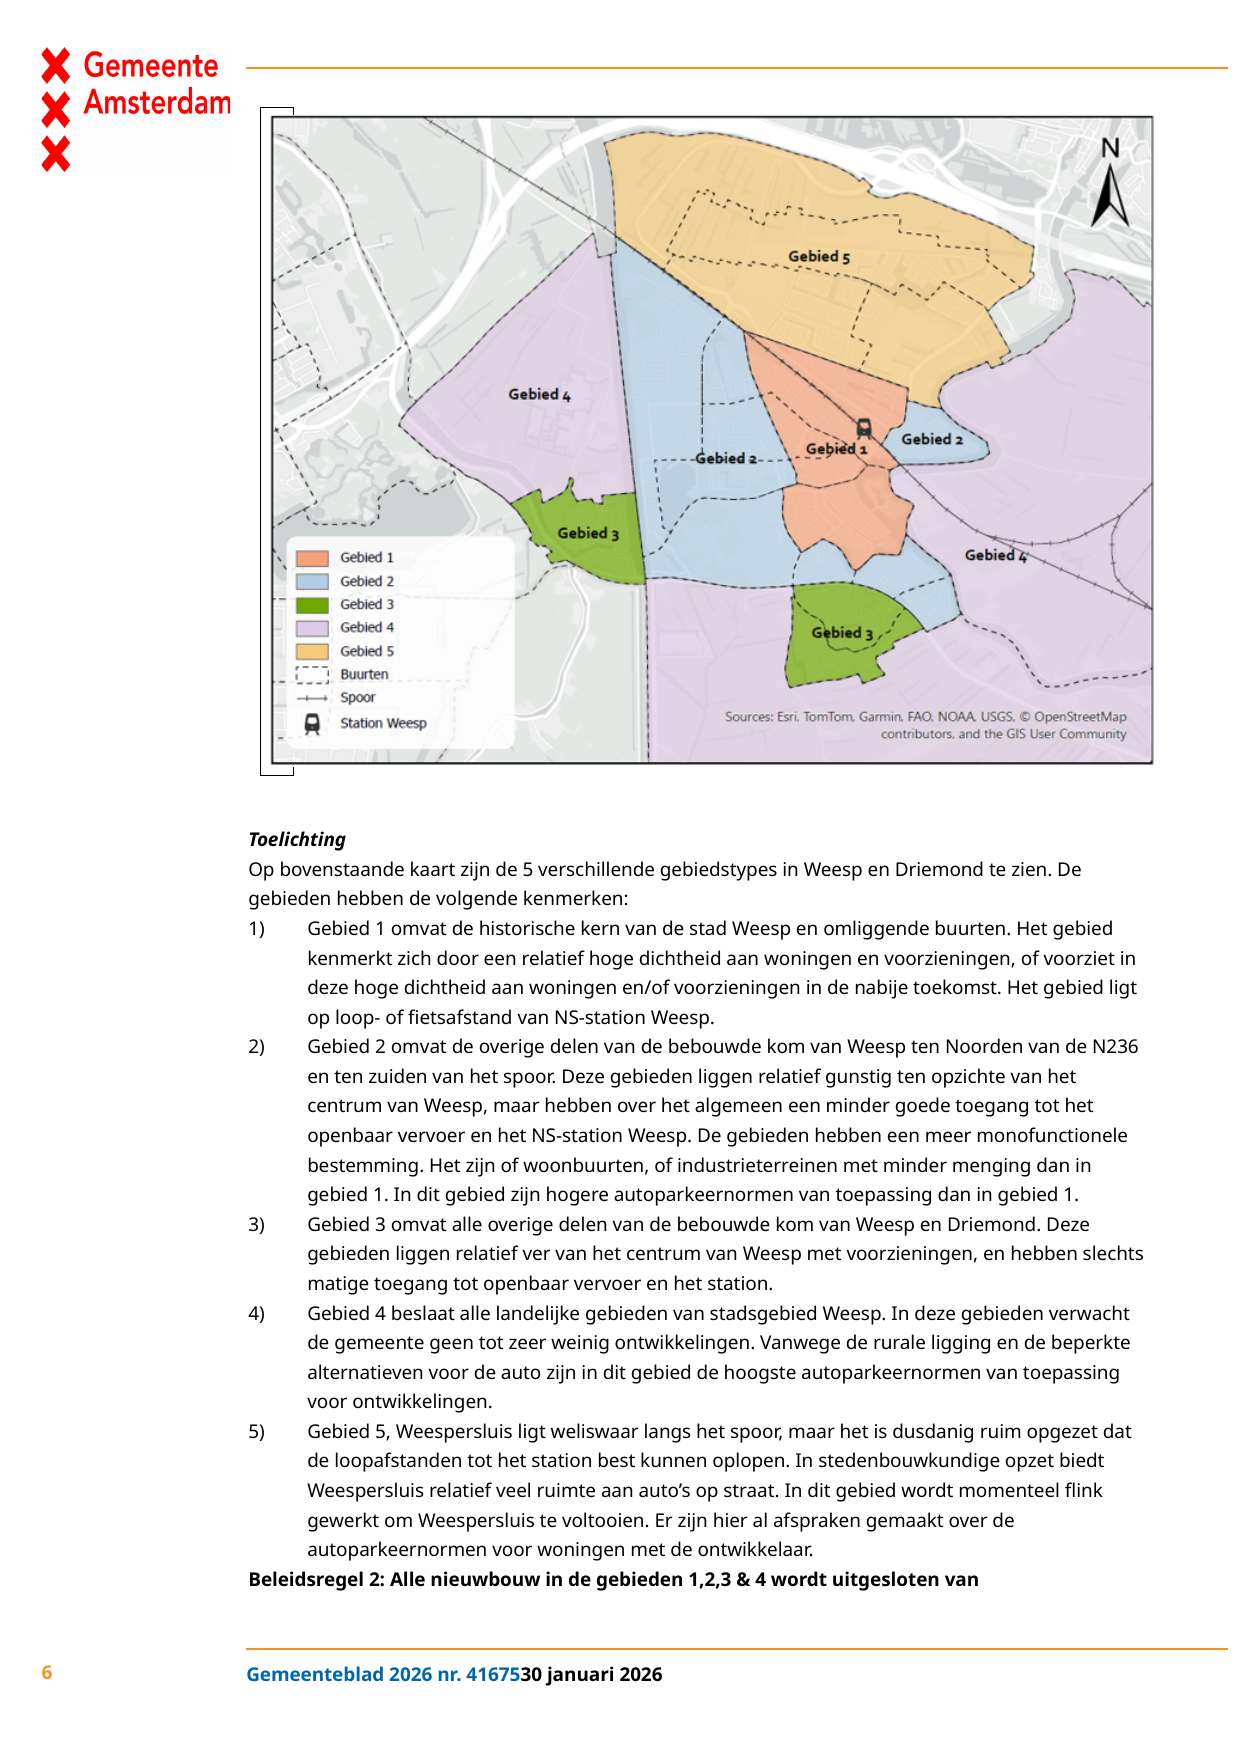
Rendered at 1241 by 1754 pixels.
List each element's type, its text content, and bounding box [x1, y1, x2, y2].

list Gebied 1 omvat de historische kern van de stad Weesp en omliggende buurten. Het gebied kenmerkt zich door een relatief hoge dichtheid aan woningen en voorzieningen, of voorziet in deze hoge dichtheid aan woningen en/of voorzieningen in de nabije toekomst. Het gebied ligt op loop- of fietsafstand van NS-station Weesp. [248, 915, 1152, 1029]
list Gebied 3 omvat alle overige delen van de bebouwde kom van Weesp en Driemond. Deze gebieden liggen relatief ver van het centrum van Weesp met voorzieningen, en hebben slechts matige toegang tot openbaar vervoer en het station. [248, 1211, 1152, 1296]
list Gebied 5, Weespersluis ligt weliswaar langs het spoor, maar het is dusdanig ruim opgezet dat de loopafstanden tot het station best kunnen oplopen. In stedenbouwkundige opzet biedt Weespersluis relatief veel ruimte aan auto’s op straat. In dit gebied wordt momenteel flink gewerkt om Weespersluis te voltooien. Er zijn hier al afspraken gemaakt over de autoparkeernormen voor woningen met de ontwikkelaar. [248, 1418, 1152, 1562]
list Gebied 2 omvat de overige delen van de bebouwde kom van Weesp ten Noorden van de N236 en ten zuiden van het spoor. Deze gebieden liggen relatief gunstig ten opzichte van het centrum van Weesp, maar hebben over het algemeen een minder goede toegang tot het openbaar vervoer en het NS-station Weesp. De gebieden hebben een meer monofunctionele bestemming. Het zijn of woonbuurten, of industrieterreinen met minder menging dan in gebied 1. In dit gebied zijn hogere autoparkeernormen van toepassing dan in gebied 1. [248, 1033, 1152, 1207]
text Beleidsregel 2: Alle nieuwbouw in de gebieden 1,2,3 & 4 wordt uitgesloten van [248, 1566, 1152, 1592]
picture [41, 47, 231, 172]
picture [268, 115, 1155, 767]
list Gebied 4 beslaat alle landelijke gebieden van stadsgebied Weesp. In deze gebieden verwacht de gemeente geen tot zeer weinig ontwikkelingen. Vanwege de rurale ligging en de beperkte alternatieven voor de auto zijn in dit gebied de hoogste autoparkeernormen van toepassing voor ontwikkelingen. [248, 1300, 1152, 1414]
text Op bovenstaande kaart zijn de 5 verschillende gebiedstypes in Weesp en Driemond te zien. De gebieden hebben de volgende kenmerken: [248, 856, 1152, 911]
text Toelichting [248, 826, 1152, 852]
